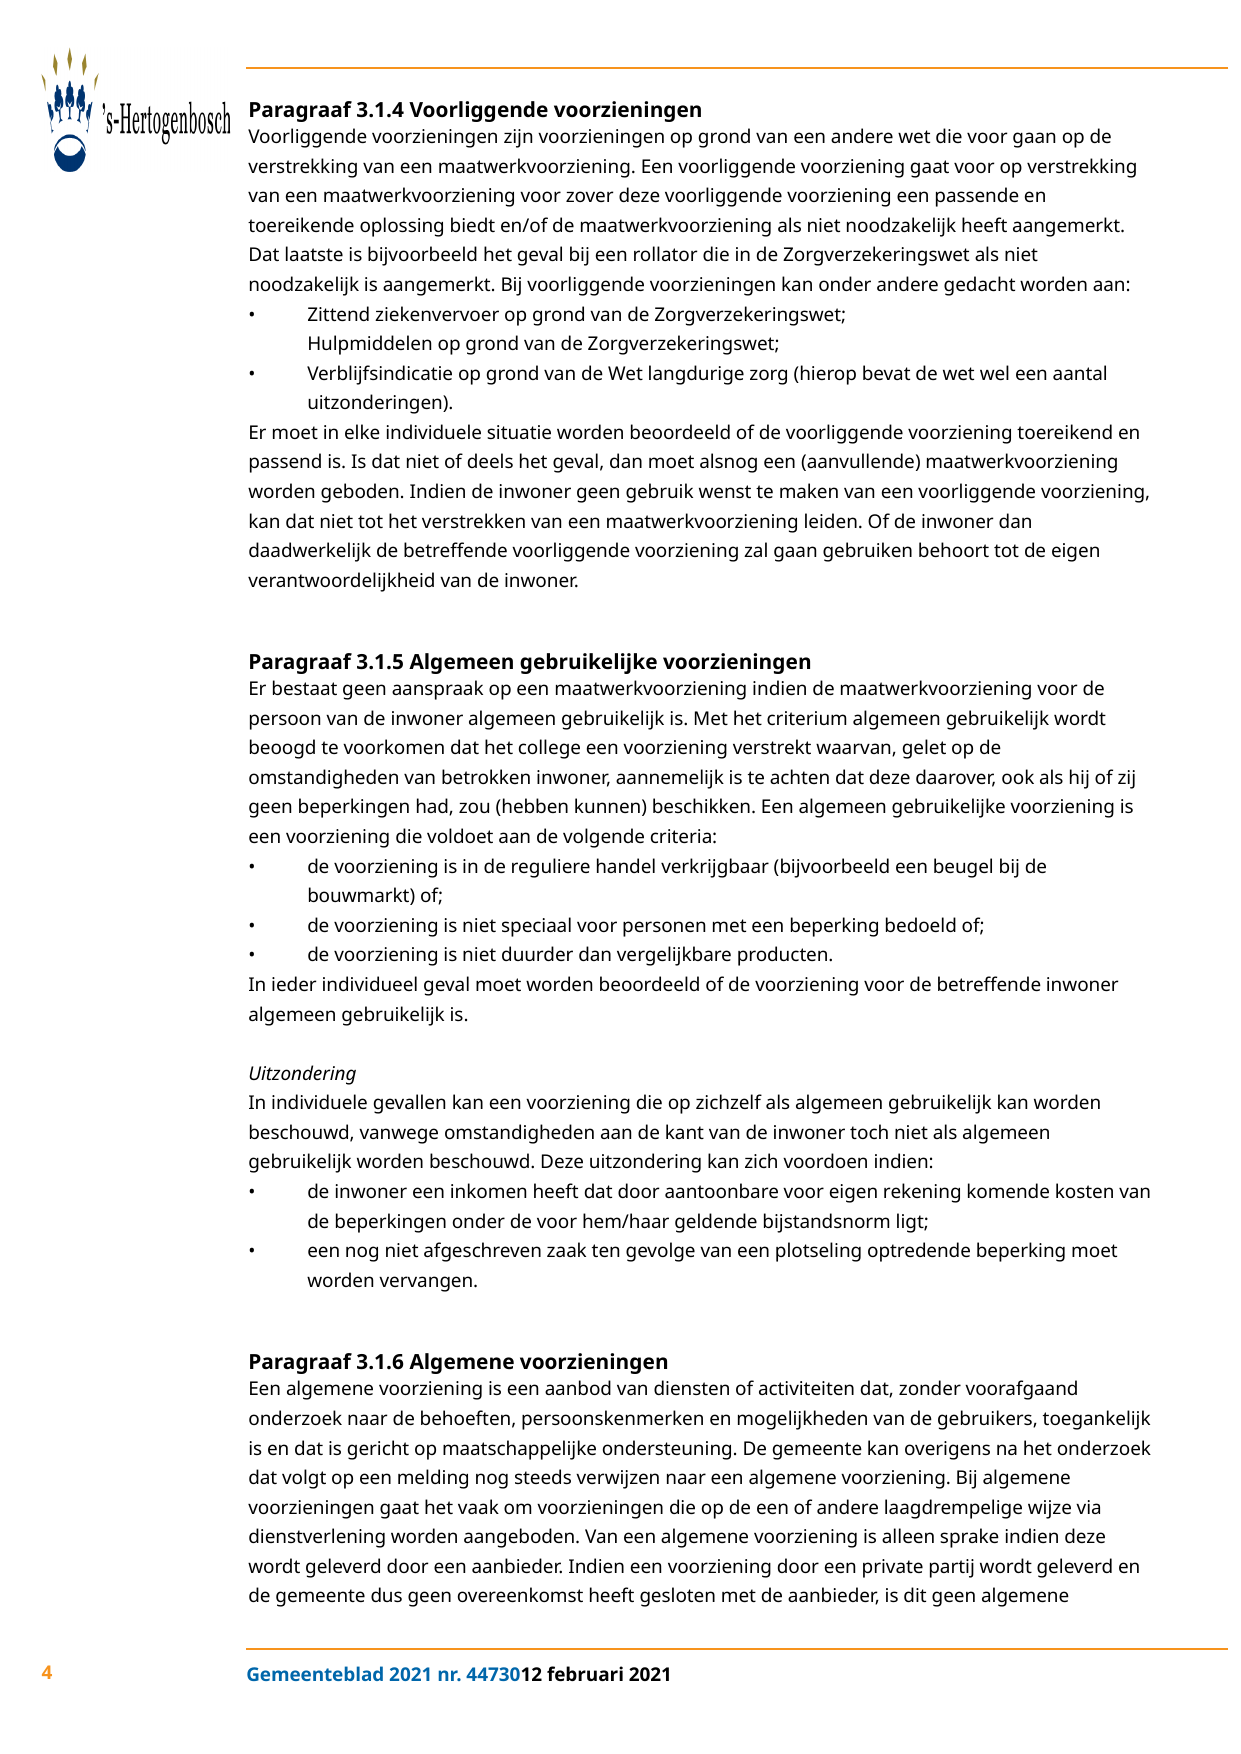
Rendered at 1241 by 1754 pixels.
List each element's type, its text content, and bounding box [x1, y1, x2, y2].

list een nog niet afgeschreven zaak ten gevolge van een plotseling optredende beperking moet worden vervangen. [248, 1237, 1152, 1293]
text In ieder individueel geval moet worden beoordeeld of de voorziening voor de betreffende inwoner algemeen gebruikelijk is. [248, 971, 1152, 1027]
list Hulpmiddelen op grond van de Zorgverzekeringswet; [248, 330, 1152, 356]
list Zittend ziekenvervoer op grond van de Zorgverzekeringswet; [248, 301, 1152, 326]
picture [41, 47, 231, 172]
text Paragraaf 3.1.6 Algemene voorzieningen [248, 1347, 1152, 1376]
list de voorziening is niet speciaal voor personen met een beperking bedoeld of; [248, 912, 1152, 938]
text Uitzondering [248, 1060, 1152, 1086]
list de voorziening is niet duurder dan vergelijkbare producten. [248, 942, 1152, 967]
text Voorliggende voorzieningen zijn voorzieningen op grond van een andere wet die voor gaan op de verstrekking van een maatwerkvoorziening. Een voorliggende voorziening gaat voor op verstrekking van een maatwerkvoorziening voor zover deze voorliggende voorziening een passende en toereikende oplossing biedt en/of de maatwerkvoorziening als niet noodzakelijk heeft aangemerkt. Dat laatste is bijvoorbeeld het geval bij een rollator die in de Zorgverzekeringswet als niet noodzakelijk is aangemerkt. Bij voorliggende voorzieningen kan onder andere gedacht worden aan: [248, 123, 1152, 297]
text Er bestaat geen aanspraak op een maatwerkvoorziening indien de maatwerkvoorziening voor de persoon van de inwoner algemeen gebruikelijk is. Met het criterium algemeen gebruikelijk wordt beoogd te voorkomen dat het college een voorziening verstrekt waarvan, gelet op de omstandigheden van betrokken inwoner, aannemelijk is te achten dat deze daarover, ook als hij of zij geen beperkingen had, zou (hebben kunnen) beschikken. Een algemeen gebruikelijke voorziening is een voorziening die voldoet aan de volgende criteria: [248, 675, 1152, 849]
text Paragraaf 3.1.5 Algemeen gebruikelijke voorzieningen [248, 647, 1152, 675]
text Paragraaf 3.1.4 Voorliggende voorzieningen [248, 95, 1152, 123]
text Er moet in elke individuele situatie worden beoordeeld of de voorliggende voorziening toereikend en passend is. Is dat niet of deels het geval, dan moet alsnog een (aanvullende) maatwerkvoorziening worden geboden. Indien de inwoner geen gebruik wenst te maken van een voorliggende voorziening, kan dat niet tot het verstrekken van een maatwerkvoorziening leiden. Of de inwoner dan daadwerkelijk de betreffende voorliggende voorziening zal gaan gebruiken behoort tot de eigen verantwoordelijkheid van de inwoner. [248, 419, 1152, 593]
list de inwoner een inkomen heeft dat door aantoonbare voor eigen rekening komende kosten van de beperkingen onder de voor hem/haar geldende bijstandsnorm ligt; [248, 1178, 1152, 1234]
list de voorziening is in de reguliere handel verkrijgbaar (bijvoorbeeld een beugel bij de bouwmarkt) of; [248, 853, 1152, 908]
text Een algemene voorziening is een aanbod van diensten of activiteiten dat, zonder voorafgaand onderzoek naar de behoeften, persoonskenmerken en mogelijkheden van de gebruikers, toegankelijk is en dat is gericht op maatschappelijke ondersteuning. De gemeente kan overigens na het onderzoek dat volgt op een melding nog steeds verwijzen naar een algemene voorziening. Bij algemene voorzieningen gaat het vaak om voorzieningen die op de een of andere laagdrempelige wijze via dienstverlening worden aangeboden. Van een algemene voorziening is alleen sprake indien deze wordt geleverd door een aanbieder. Indien een voorziening door een private partij wordt geleverd en de gemeente dus geen overeenkomst heeft gesloten met de aanbieder, is dit geen algemene [248, 1376, 1152, 1608]
list Verblijfsindicatie op grond van de Wet langdurige zorg (hierop bevat de wet wel een aantal uitzonderingen). [248, 360, 1152, 415]
text In individuele gevallen kan een voorziening die op zichzelf als algemeen gebruikelijk kan worden beschouwd, vanwege omstandigheden aan de kant van de inwoner toch niet als algemeen gebruikelijk worden beschouwd. Deze uitzondering kan zich voordoen indien: [248, 1089, 1152, 1174]
